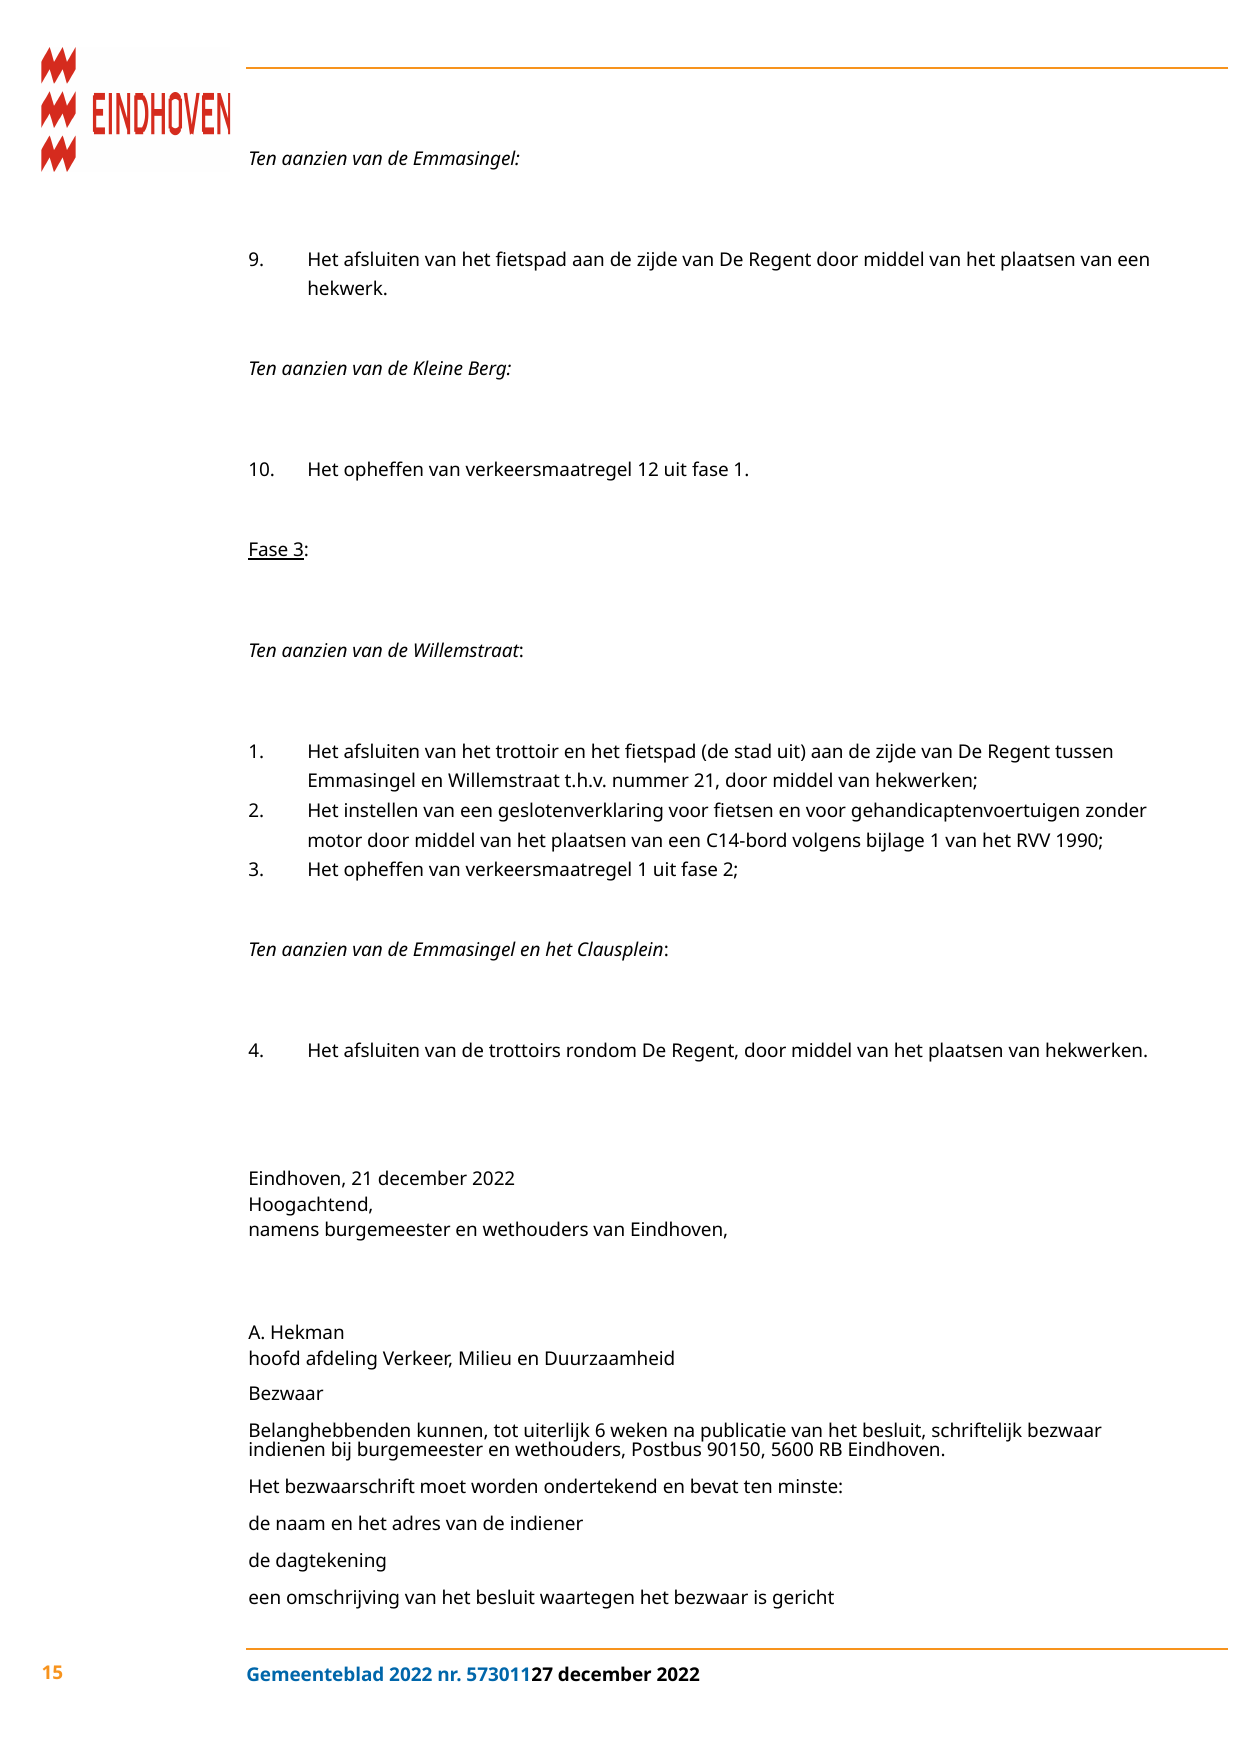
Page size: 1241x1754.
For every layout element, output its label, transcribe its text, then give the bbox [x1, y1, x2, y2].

text Bezwaar [248, 1384, 1152, 1404]
picture [41, 47, 231, 172]
text Eindhoven, 21 december 2022 [248, 1165, 1152, 1191]
text de dagtekening [248, 1552, 1152, 1571]
text namens burgemeester en wethouders van Eindhoven, [248, 1217, 1152, 1242]
list Het afsluiten van het trottoir en het fietspad (de stad uit) aan de zijde van De Regent tussen Emmasingel en Willemstraat t.h.v. nummer 21, door middel van hekwerken; [248, 738, 1152, 793]
text Ten aanzien van de Willemstraat: [248, 637, 1152, 663]
text een omschrijving van het besluit waartegen het bezwaar is gericht [248, 1589, 1152, 1608]
list Het opheffen van verkeersmaatregel 1 uit fase 2; [248, 856, 1152, 882]
list Het afsluiten van het fietspad aan de zijde van De Regent door middel van het plaatsen van een hekwerk. [248, 246, 1152, 301]
list Het instellen van een geslotenverklaring voor fietsen en voor gehandicaptenvoertuigen zonder motor door middel van het plaatsen van een C14-bord volgens bijlage 1 van het RVV 1990; [248, 797, 1152, 853]
text Ten aanzien van de Emmasingel en het Clausplein: [248, 936, 1152, 962]
text Fase 3: [248, 536, 1152, 562]
list Het afsluiten van de trottoirs rondom De Regent, door middel van het plaatsen van hekwerken. [248, 1037, 1152, 1063]
text Hoogachtend, [248, 1191, 1152, 1217]
text hoofd afdeling Verkeer, Milieu en Duurzaamheid [248, 1345, 1152, 1371]
text Ten aanzien van de Emmasingel: [248, 145, 1152, 171]
text Ten aanzien van de Kleine Berg: [248, 356, 1152, 381]
text A. Hekman [248, 1319, 1152, 1345]
text Belanghebbenden kunnen, tot uiterlijk 6 weken na publicatie van het besluit, schriftelijk bezwaar indienen bij burgemeester en wethouders, Postbus 90150, 5600 RB Eindhoven. [248, 1422, 1152, 1460]
text Het bezwaarschrift moet worden ondertekend en bevat ten minste: [248, 1478, 1152, 1497]
list Het opheffen van verkeersmaatregel 12 uit fase 1. [248, 456, 1152, 482]
text de naam en het adres van de indiener [248, 1515, 1152, 1534]
